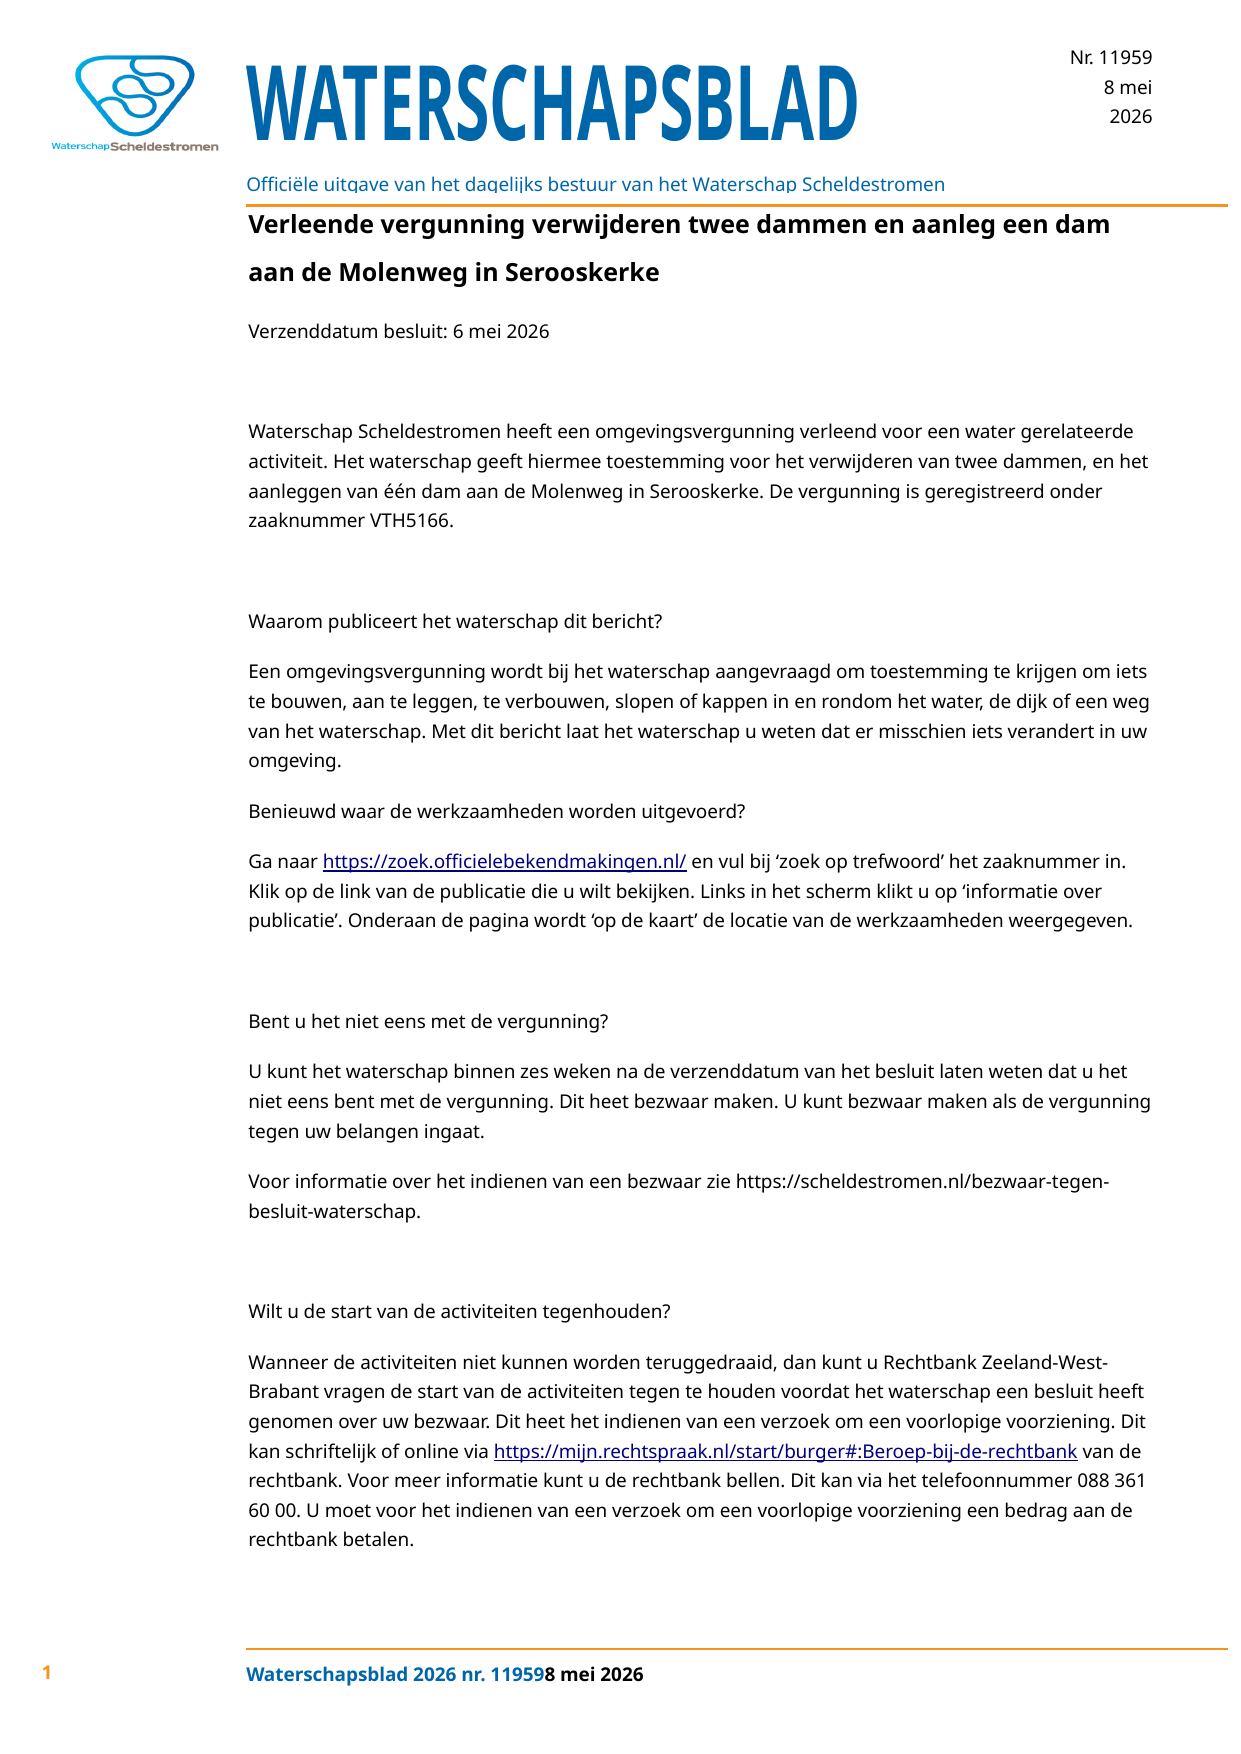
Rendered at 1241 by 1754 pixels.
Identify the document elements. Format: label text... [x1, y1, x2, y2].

text Wanneer de activiteiten niet kunnen worden teruggedraaid, dan kunt u Rechtbank Zeeland-West-Brabant vragen de start van de activiteiten tegen te houden voordat het waterschap een besluit heeft genomen over uw bezwaar. Dit heet het indienen van een verzoek om een voorlopige voorziening. Dit kan schriftelijk of online via https://mijn.rechtspraak.nl/start/burger#:Beroep-bij-de-rechtbank van de rechtbank. Voor meer informatie kunt u de rechtbank bellen. Dit kan via het telefoonnummer 088 361 60 00. U moet voor het indienen van een verzoek om een voorlopige voorziening een bedrag aan de rechtbank betalen. [248, 1349, 1152, 1552]
text Ga naar https://zoek.officielebekendmakingen.nl/ en vul bij ‘zoek op trefwoord’ het zaaknummer in. Klik op de link van de publicatie die u wilt bekijken. Links in het scherm klikt u op ‘informatie over publicatie’. Onderaan de pagina wordt ‘op de kaart’ de locatie van de werkzaamheden weergegeven. [248, 848, 1152, 933]
text Verzenddatum besluit: 6 mei 2026 [248, 318, 1152, 344]
text Voor informatie over het indienen van een bezwaar zie https://scheldestromen.nl/bezwaar-tegen-besluit-waterschap. [248, 1168, 1152, 1224]
picture [41, 47, 231, 172]
text Waarom publiceert het waterschap dit bericht? [248, 608, 1152, 634]
text Benieuwd waar de werkzaamheden worden uitgevoerd? [248, 798, 1152, 824]
text Wilt u de start van de activiteiten tegenhouden? [248, 1299, 1152, 1324]
text Een omgevingsvergunning wordt bij het waterschap aangevraagd om toestemming te krijgen om iets te bouwen, aan te leggen, te verbouwen, slopen of kappen in en rondom het water, de dijk of een weg van het waterschap. Met dit bericht laat het waterschap u weten dat er misschien iets verandert in uw omgeving. [248, 659, 1152, 773]
text Verleende vergunning verwijderen twee dammen en aanleg een dam aan de Molenweg in Serooskerke [248, 207, 1152, 288]
text Bent u het niet eens met de vergunning? [248, 1008, 1152, 1034]
text Waterschap Scheldestromen heeft een omgevingsvergunning verleend voor een water gerelateerde activiteit. Het waterschap geeft hiermee toestemming voor het verwijderen van twee dammen, en het aanleggen van één dam aan de Molenweg in Serooskerke. De vergunning is geregistreerd onder zaaknummer VTH5166. [248, 419, 1152, 533]
text U kunt het waterschap binnen zes weken na de verzenddatum van het besluit laten weten dat u het niet eens bent met de vergunning. Dit heet bezwaar maken. U kunt bezwaar maken als de vergunning tegen uw belangen ingaat. [248, 1059, 1152, 1144]
